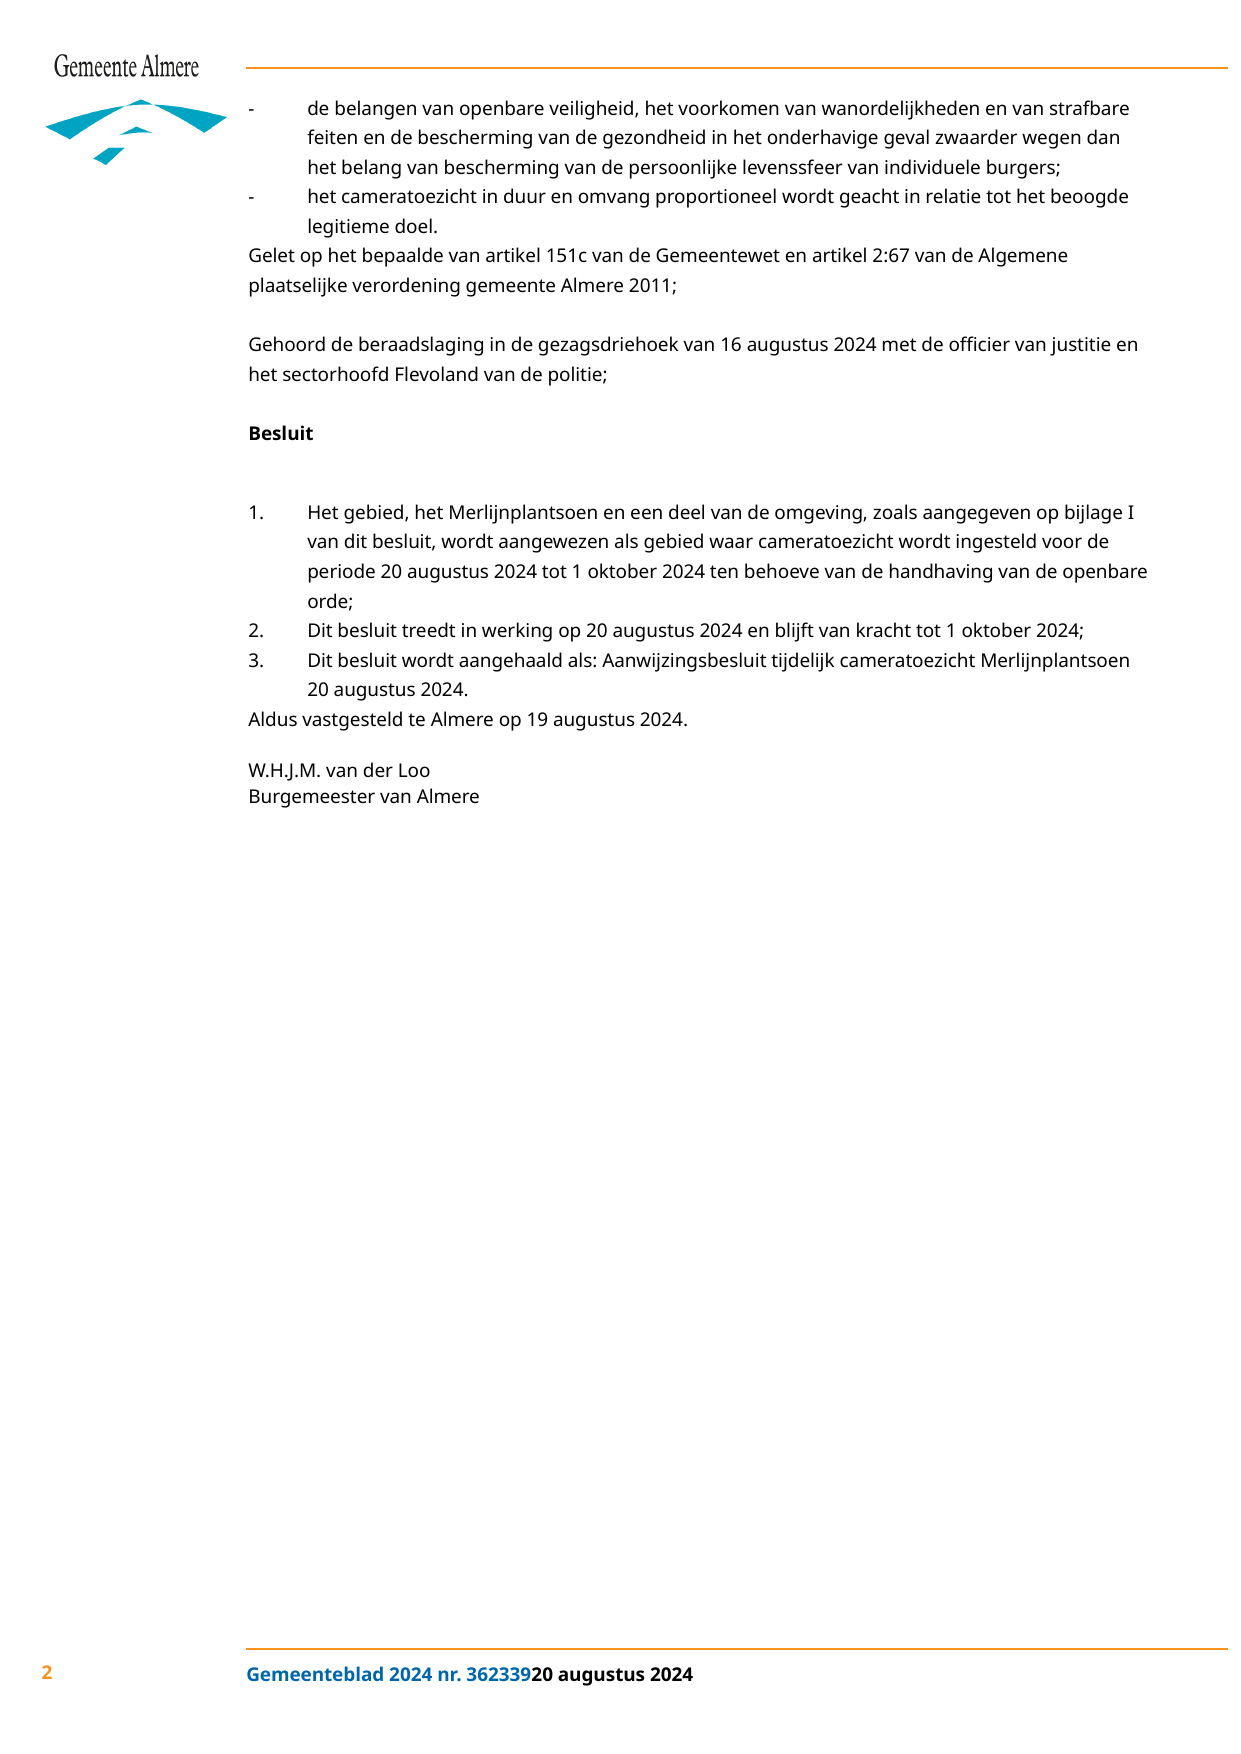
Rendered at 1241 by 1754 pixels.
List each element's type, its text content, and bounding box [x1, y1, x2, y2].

text Gelet op het bepaalde van artikel 151c van de Gemeentewet en artikel 2:67 van de Algemene plaatselijke verordening gemeente Almere 2011; [248, 243, 1152, 298]
text W.H.J.M. van der Loo [248, 758, 1152, 783]
list Het gebied, het Merlijnplantsoen en een deel van de omgeving, zoals aangegeven op bijlage I van dit besluit, wordt aangewezen als gebied waar cameratoezicht wordt ingesteld voor de periode 20 augustus 2024 tot 1 oktober 2024 ten behoeve van de handhaving van de openbare orde; [248, 499, 1152, 613]
text Burgemeester van Almere [248, 783, 1152, 809]
list het cameratoezicht in duur en omvang proportioneel wordt geacht in relatie tot het beoogde legitieme doel. [248, 183, 1152, 239]
list Dit besluit treedt in werking op 20 augustus 2024 en blijft van kracht tot 1 oktober 2024; [248, 617, 1152, 643]
text Aldus vastgesteld te Almere op 19 augustus 2024. [248, 706, 1152, 732]
text Besluit [248, 420, 1152, 446]
text Gehoord de beraadslaging in de gezagsdriehoek van 16 augustus 2024 met de officier van justitie en het sectorhoofd Flevoland van de politie; [248, 331, 1152, 387]
list Dit besluit wordt aangehaald als: Aanwijzingsbesluit tijdelijk cameratoezicht Merlijnplantsoen 20 augustus 2024. [248, 647, 1152, 702]
picture [41, 47, 231, 172]
list de belangen van openbare veiligheid, het voorkomen van wanordelijkheden en van strafbare feiten en de bescherming van de gezondheid in het onderhavige geval zwaarder wegen dan het belang van bescherming van de persoonlijke levenssfeer van individuele burgers; [248, 95, 1152, 180]
